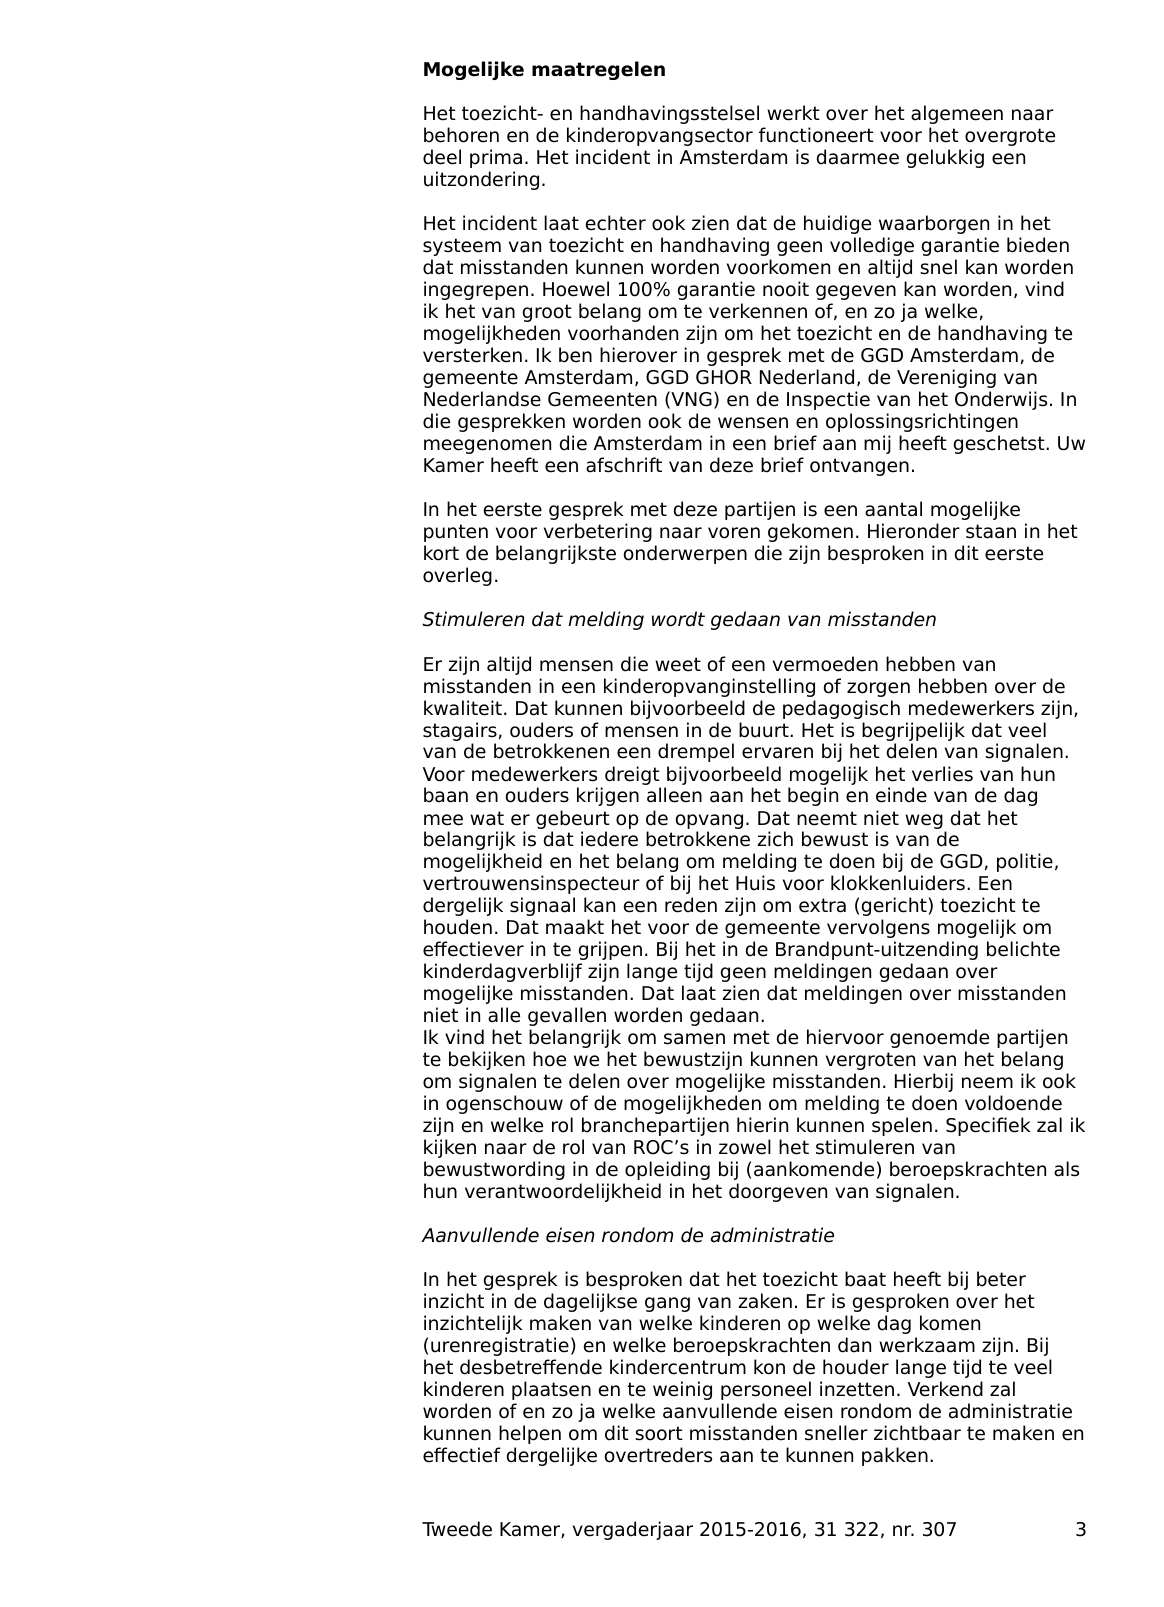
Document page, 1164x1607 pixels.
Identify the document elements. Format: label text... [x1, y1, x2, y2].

text Ik vind het belangrijk om samen met de hiervoor genoemde partijen te bekijken hoe we het bewustzijn kunnen vergroten van het belang om signalen te delen over mogelijke misstanden. Hierbij neem ik ook in ogenschouw of de mogelijkheden om melding te doen voldoende zijn en welke rol branchepartijen hierin kunnen spelen. Specifiek zal ik kijken naar de rol van ROC’s in zowel het stimuleren van bewustwording in de opleiding bij (aankomende) beroepskrachten als hun verantwoordelijkheid in het doorgeven van signalen. [422, 1027, 1087, 1203]
text Er zijn altijd mensen die weet of een vermoeden hebben van misstanden in een kinderopvanginstelling of zorgen hebben over de kwaliteit. Dat kunnen bijvoorbeeld de pedagogisch medewerkers zijn, stagairs, ouders of mensen in de buurt. Het is begrijpelijk dat veel van de betrokkenen een drempel ervaren bij het delen van signalen. Voor medewerkers dreigt bijvoorbeeld mogelijk het verlies van hun baan en ouders krijgen alleen aan het begin en einde van de dag mee wat er gebeurt op de opvang. Dat neemt niet weg dat het belangrijk is dat iedere betrokkene zich bewust is van de mogelijkheid en het belang om melding te doen bij de GGD, politie, vertrouwensinspecteur of bij het Huis voor klokkenluiders. Een dergelijk signaal kan een reden zijn om extra (gericht) toezicht te houden. Dat maakt het voor de gemeente vervolgens mogelijk om effectiever in te grijpen. Bij het in de Brandpunt-uitzending belichte kinderdagverblijf zijn lange tijd geen meldingen gedaan over mogelijke misstanden. Dat laat zien dat meldingen over misstanden niet in alle gevallen worden gedaan. [422, 653, 1087, 1027]
text In het gesprek is besproken dat het toezicht baat heeft bij beter inzicht in de dagelijkse gang van zaken. Er is gesproken over het inzichtelijk maken van welke kinderen op welke dag komen (urenregistratie) en welke beroepskrachten dan werkzaam zijn. Bij het desbetreffende kindercentrum kon de houder lange tijd te veel kinderen plaatsen en te weinig personeel inzetten. Verkend zal worden of en zo ja welke aanvullende eisen rondom de administratie kunnen helpen om dit soort misstanden sneller zichtbaar te maken en effectief dergelijke overtreders aan te kunnen pakken. [422, 1269, 1087, 1467]
subtitle Aanvullende eisen rondom de administratie [422, 1225, 1087, 1247]
text In het eerste gesprek met deze partijen is een aantal mogelijke punten voor verbetering naar voren gekomen. Hieronder staan in het kort de belangrijkste onderwerpen die zijn besproken in dit eerste overleg. [422, 499, 1087, 587]
text Het incident laat echter ook zien dat de huidige waarborgen in het systeem van toezicht en handhaving geen volledige garantie bieden dat misstanden kunnen worden voorkomen en altijd snel kan worden ingegrepen. Hoewel 100% garantie nooit gegeven kan worden, vind ik het van groot belang om te verkennen of, en zo ja welke, mogelijkheden voorhanden zijn om het toezicht en de handhaving te versterken. Ik ben hierover in gesprek met de GGD Amsterdam, de gemeente Amsterdam, GGD GHOR Nederland, de Vereniging van Nederlandse Gemeenten (VNG) en de Inspectie van het Onderwijs. In die gesprekken worden ook de wensen en oplossingsrichtingen meegenomen die Amsterdam in een brief aan mij heeft geschetst. Uw Kamer heeft een afschrift van deze brief ontvangen. [422, 213, 1087, 477]
subtitle Stimuleren dat melding wordt gedaan van misstanden [422, 609, 1087, 631]
subtitle Mogelijke maatregelen [422, 59, 1087, 81]
text Het toezicht- en handhavingsstelsel werkt over het algemeen naar behoren en de kinderopvangsector functioneert voor het overgrote deel prima. Het incident in Amsterdam is daarmee gelukkig een uitzondering. [422, 103, 1087, 191]
